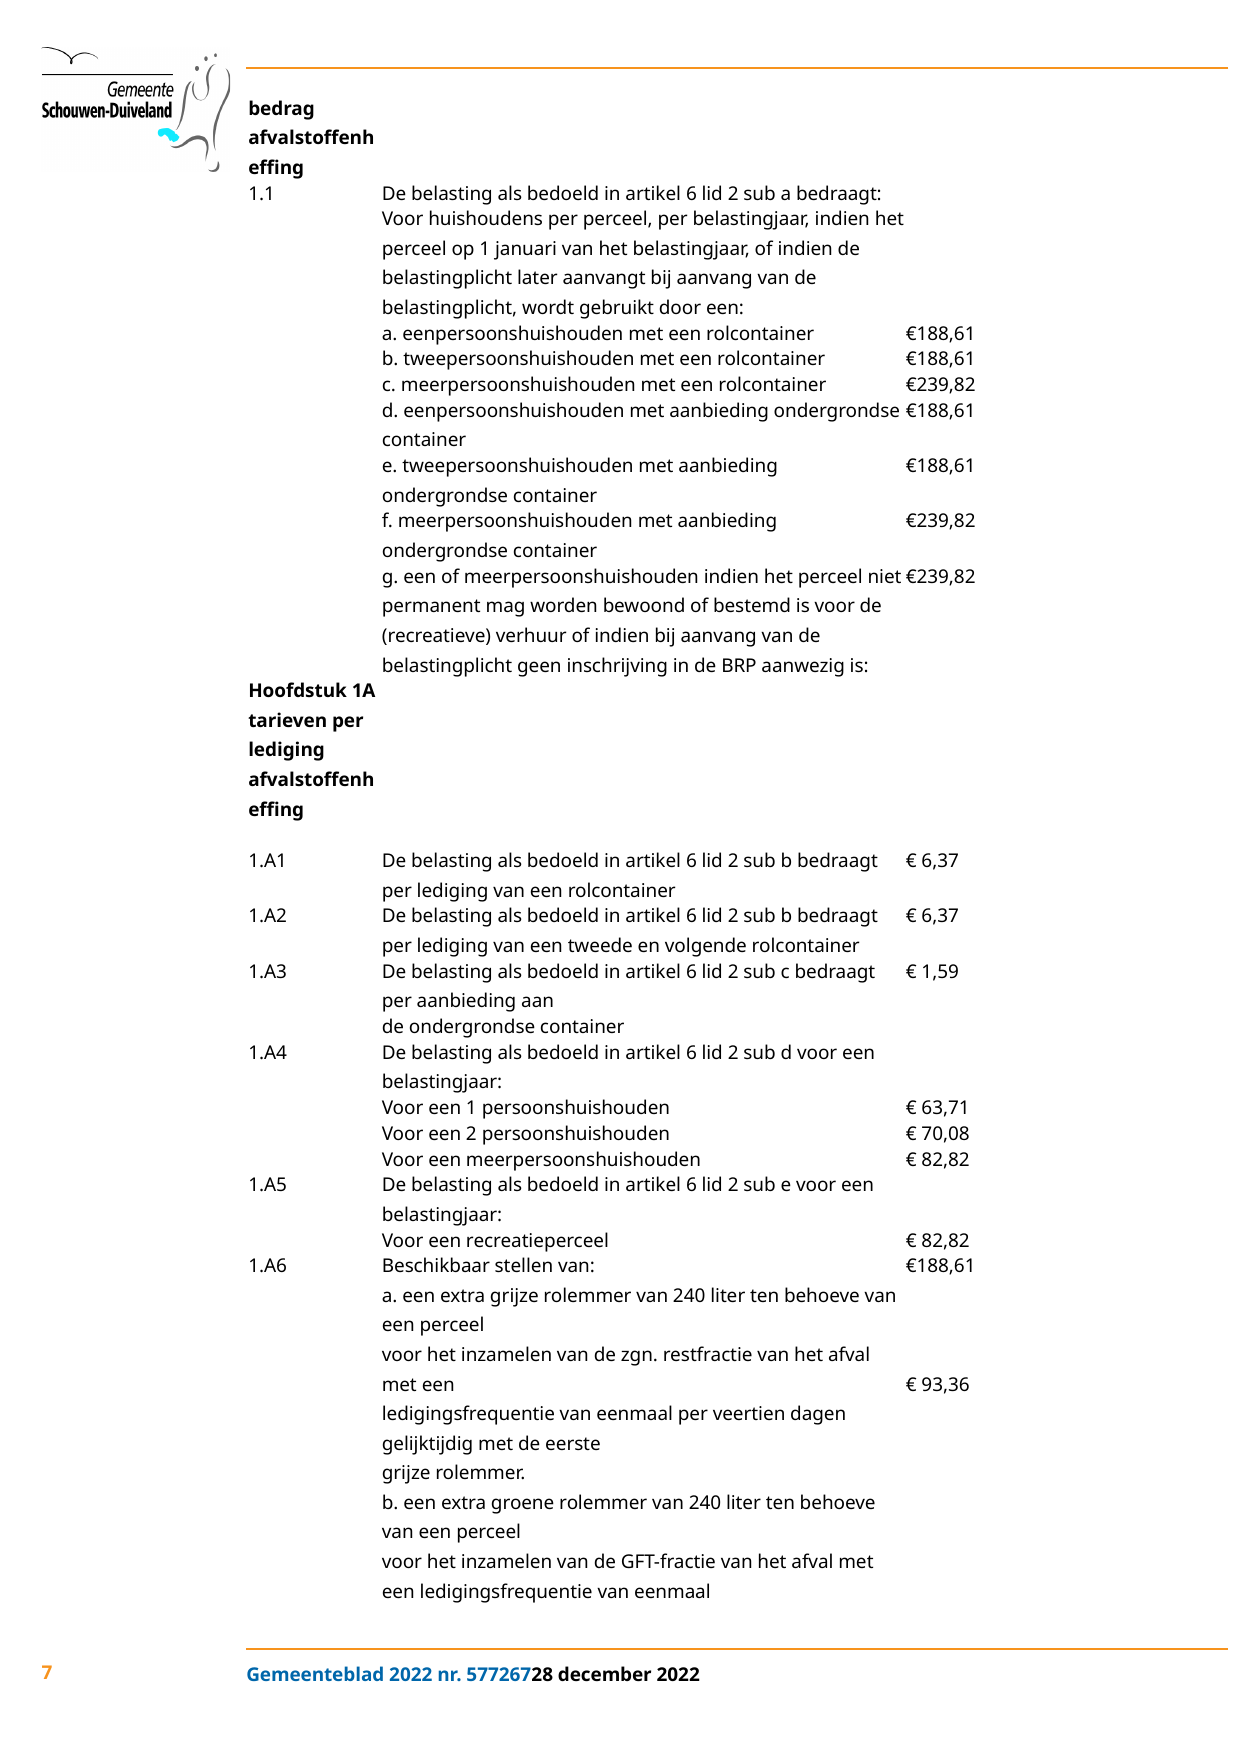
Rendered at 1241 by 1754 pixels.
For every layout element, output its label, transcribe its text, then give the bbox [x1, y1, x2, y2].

table_cell Hoofdstuk 1A tarieven per lediging afvalstoffenheffing [248, 678, 382, 822]
table_cell a. eenpersoonshuishouden met een rolcontainer [382, 320, 906, 346]
table_cell [248, 1146, 382, 1171]
table_cell [1029, 1171, 1152, 1227]
table_cell e. tweepersoonshuishouden met aanbieding ondergrondse container [382, 453, 906, 508]
table_cell De belasting als bedoeld in artikel 6 lid 2 sub b bedraagt per lediging van een rolcontainer [382, 847, 906, 903]
table_cell [906, 1039, 1029, 1094]
table_cell [1029, 453, 1152, 508]
table_cell [248, 205, 382, 320]
table_cell € 70,08 [906, 1120, 1029, 1146]
table_cell [1029, 180, 1152, 205]
table_cell b. tweepersoonshuishouden met een rolcontainer [382, 346, 906, 371]
table_cell [1029, 320, 1152, 346]
table_cell [382, 822, 906, 847]
table_cell [1029, 346, 1152, 371]
table_cell € 63,71 [906, 1094, 1029, 1120]
table_cell [382, 678, 906, 822]
table_cell €188,61 [906, 346, 1029, 371]
table_cell [906, 678, 1029, 822]
table_cell [1029, 95, 1152, 180]
table_cell 1.A1 [248, 847, 382, 903]
table_cell De belasting als bedoeld in artikel 6 lid 2 sub c bedraagt per aanbieding aan [382, 958, 906, 1013]
table_cell De belasting als bedoeld in artikel 6 lid 2 sub e voor een belastingjaar: [382, 1171, 906, 1227]
table_cell De belasting als bedoeld in artikel 6 lid 2 sub d voor een belastingjaar: [382, 1039, 906, 1094]
table_cell [906, 205, 1029, 320]
table_cell € 82,82 [906, 1227, 1029, 1252]
table_cell c. meerpersoonshuishouden met een rolcontainer [382, 371, 906, 397]
table_cell 1.A3 [248, 958, 382, 1013]
table_cell [248, 1094, 382, 1120]
table_cell d. eenpersoonshuishouden met aanbieding ondergrondse container [382, 397, 906, 452]
table_cell [1029, 903, 1152, 958]
table_cell Voor een recreatieperceel [382, 1227, 906, 1252]
table_cell f. meerpersoonshuishouden met aanbieding ondergrondse container [382, 508, 906, 563]
table_cell [248, 1013, 382, 1039]
table_cell [906, 1013, 1029, 1039]
table_cell [1029, 508, 1152, 563]
table_cell Voor huishoudens per perceel, per belastingjaar, indien het perceel op 1 januari van het belastingjaar, of indien de belastingplicht later aanvangt bij aanvang van de belastingplicht, wordt gebruikt door een: [382, 205, 906, 320]
table_cell 1.A4 [248, 1039, 382, 1094]
table_cell [906, 1171, 1029, 1227]
table_cell [906, 95, 1029, 180]
table_cell bedrag afvalstoffenheffing [248, 95, 382, 180]
table_cell [906, 822, 1029, 847]
table_cell € 1,59 [906, 958, 1029, 1013]
table_cell [1029, 563, 1152, 677]
table_cell [382, 95, 906, 180]
table_cell [248, 453, 382, 508]
table_cell € 82,82 [906, 1146, 1029, 1171]
table_cell [1029, 822, 1152, 847]
picture [41, 47, 231, 172]
table_cell De belasting als bedoeld in artikel 6 lid 2 sub a bedraagt: [382, 180, 906, 205]
table_cell [248, 397, 382, 452]
table_cell €188,61 [906, 453, 1029, 508]
table_cell [1029, 1227, 1152, 1252]
table_cell [1029, 397, 1152, 452]
table_cell [248, 822, 382, 847]
table_cell [248, 371, 382, 397]
table_cell g. een of meerpersoonshuishouden indien het perceel niet permanent mag worden bewoond of bestemd is voor de (recreatieve) verhuur of indien bij aanvang van de belastingplicht geen inschrijving in de BRP aanwezig is: [382, 563, 906, 677]
table_cell €239,82 [906, 508, 1029, 563]
table_cell [248, 563, 382, 677]
table_cell [1029, 1120, 1152, 1146]
table_cell [248, 1120, 382, 1146]
table_cell De belasting als bedoeld in artikel 6 lid 2 sub b bedraagt per lediging van een tweede en volgende rolcontainer [382, 903, 906, 958]
table_cell [1029, 678, 1152, 822]
table_cell 1.1 [248, 180, 382, 205]
table_cell Voor een meerpersoonshuishouden [382, 1146, 906, 1171]
table_cell €188,61 [906, 397, 1029, 452]
table_cell [1029, 1253, 1152, 1604]
table_cell € 6,37 [906, 847, 1029, 903]
table_cell [248, 320, 382, 346]
table_cell [906, 180, 1029, 205]
table_cell [1029, 1094, 1152, 1120]
table_cell €188,61 [906, 320, 1029, 346]
table_cell 1.A6 [248, 1253, 382, 1604]
table_cell 1.A2 [248, 903, 382, 958]
table_cell [248, 508, 382, 563]
table_cell [248, 346, 382, 371]
table_cell [1029, 371, 1152, 397]
table_cell [1029, 1146, 1152, 1171]
table_cell [248, 1227, 382, 1252]
table_cell €188,61 € 93,36 [906, 1253, 1029, 1604]
table_cell [1029, 205, 1152, 320]
table_cell € 6,37 [906, 903, 1029, 958]
table_cell €239,82 [906, 371, 1029, 397]
table_cell 1.A5 [248, 1171, 382, 1227]
table_cell [1029, 847, 1152, 903]
table_cell [1029, 1039, 1152, 1094]
table_cell [1029, 1013, 1152, 1039]
table_cell €239,82 [906, 563, 1029, 677]
table_cell de ondergrondse container [382, 1013, 906, 1039]
table_cell [1029, 958, 1152, 1013]
table_cell Voor een 2 persoonshuishouden [382, 1120, 906, 1146]
table_cell Beschikbaar stellen van: a. een extra grijze rolemmer van 240 liter ten behoeve van een perceel voor het inzamelen van de zgn. restfractie van het afval met een ledigingsfrequentie van eenmaal per veertien dagen gelijktijdig met de eerste grijze rolemmer. b. een extra groene rolemmer van 240 liter ten behoeve van een perceel voor het inzamelen van de GFT-fractie van het afval met een ledigingsfrequentie van eenmaal [382, 1253, 906, 1604]
table_cell Voor een 1 persoonshuishouden [382, 1094, 906, 1120]
